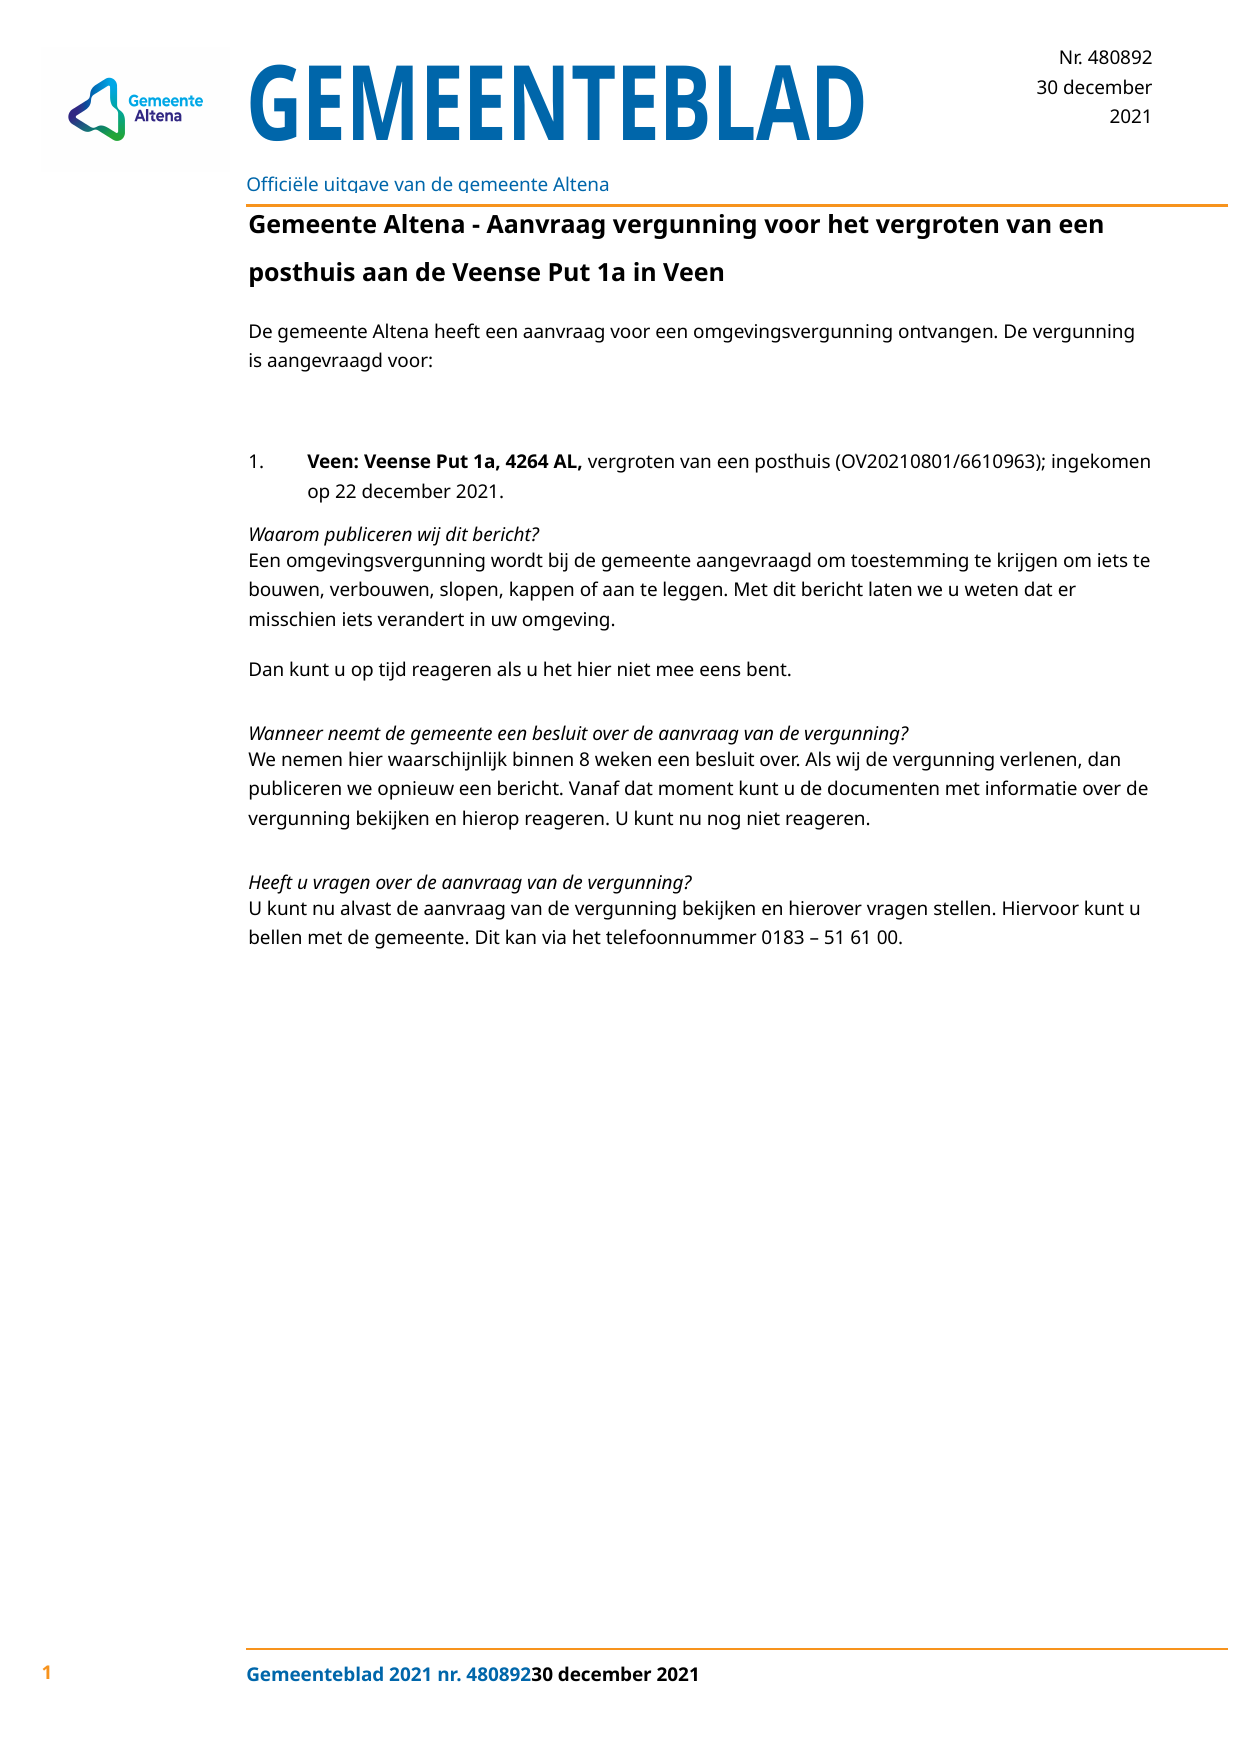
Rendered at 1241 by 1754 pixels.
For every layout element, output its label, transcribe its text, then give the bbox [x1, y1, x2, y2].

text Heeft u vragen over de aanvraag van de vergunning? [248, 869, 1152, 895]
text Dan kunt u op tijd reageren als u het hier niet mee eens bent. [248, 656, 1152, 682]
text We nemen hier waarschijnlijk binnen 8 weken een besluit over. Als wij de vergunning verlenen, dan publiceren we opnieuw een bericht. Vanaf dat moment kunt u de documenten met informatie over de vergunning bekijken en hierop reageren. U kunt nu nog niet reageren. [248, 746, 1152, 831]
text Waarom publiceren wij dit bericht? [248, 521, 1152, 547]
text U kunt nu alvast de aanvraag van de vergunning bekijken en hierover vragen stellen. Hiervoor kunt u bellen met de gemeente. Dit kan via het telefoonnummer 0183 – 51 61 00. [248, 895, 1152, 950]
list Veen: Veense Put 1a, 4264 AL, vergroten van een posthuis (OV20210801/6610963); ingekomen op 22 december 2021. [248, 448, 1152, 504]
picture [41, 47, 231, 172]
text Wanneer neemt de gemeente een besluit over de aanvraag van de vergunning? [248, 720, 1152, 746]
text De gemeente Altena heeft een aanvraag voor een omgevingsvergunning ontvangen. De vergunning is aangevraagd voor: [248, 318, 1152, 373]
text Een omgevingsvergunning wordt bij de gemeente aangevraagd om toestemming te krijgen om iets te bouwen, verbouwen, slopen, kappen of aan te leggen. Met dit bericht laten we u weten dat er misschien iets verandert in uw omgeving. [248, 547, 1152, 632]
text Gemeente Altena - Aanvraag vergunning voor het vergroten van een posthuis aan de Veense Put 1a in Veen [248, 207, 1152, 288]
